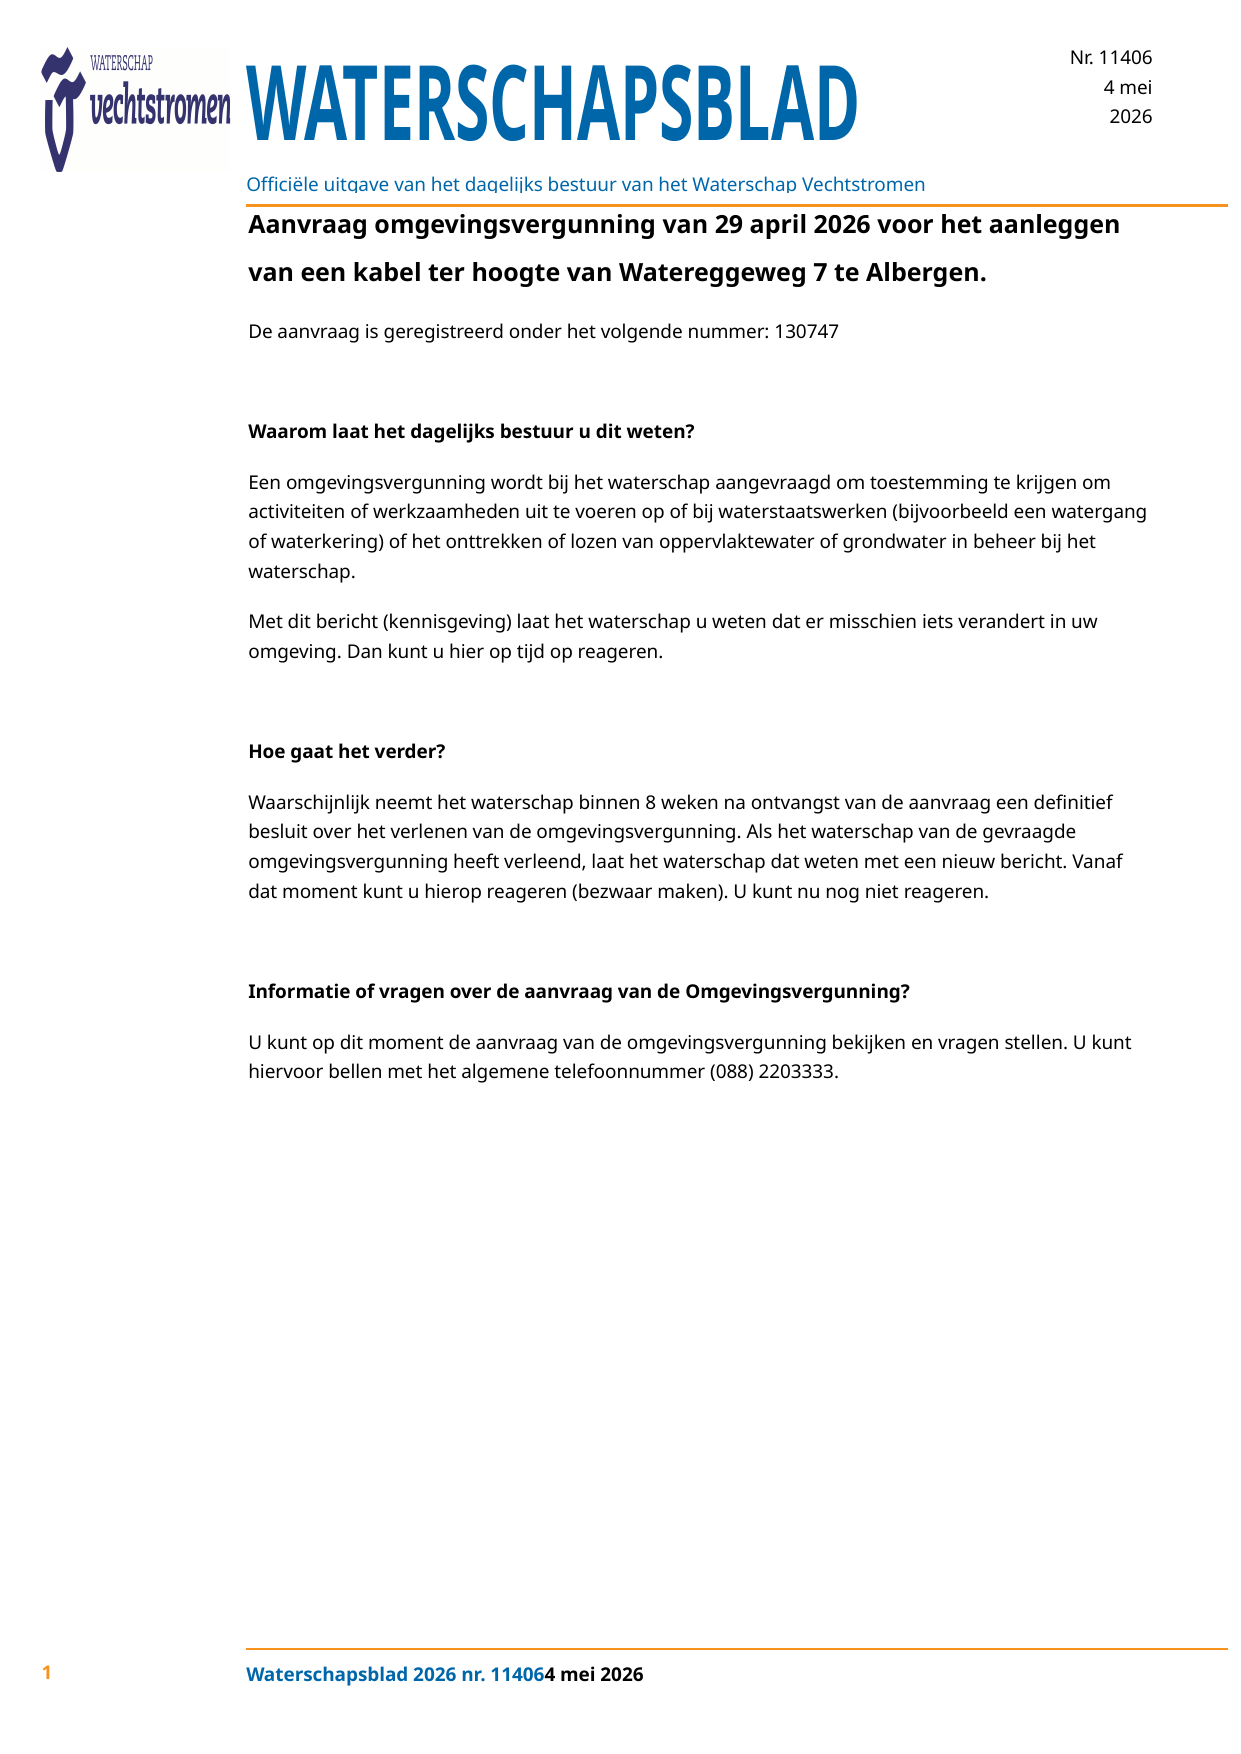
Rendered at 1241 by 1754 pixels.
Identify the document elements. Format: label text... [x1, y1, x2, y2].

text Informatie of vragen over de aanvraag van de Omgevingsvergunning? [248, 979, 1152, 1004]
text Waarom laat het dagelijks bestuur u dit weten? [248, 419, 1152, 444]
picture [41, 47, 231, 172]
text Waarschijnlijk neemt het waterschap binnen 8 weken na ontvangst van de aanvraag een definitief besluit over het verlenen van de omgevingsvergunning. Als het waterschap van de gevraagde omgevingsvergunning heeft verleend, laat het waterschap dat weten met een nieuw bericht. Vanaf dat moment kunt u hierop reageren (bezwaar maken). U kunt nu nog niet reageren. [248, 789, 1152, 904]
text Aanvraag omgevingsvergunning van 29 april 2026 voor het aanleggen van een kabel ter hoogte van Watereggeweg 7 te Albergen. [248, 207, 1152, 288]
text Een omgevingsvergunning wordt bij het waterschap aangevraagd om toestemming te krijgen om activiteiten of werkzaamheden uit te voeren op of bij waterstaatswerken (bijvoorbeeld een watergang of waterkering) of het onttrekken of lozen van oppervlaktewater of grondwater in beheer bij het waterschap. [248, 469, 1152, 584]
text Met dit bericht (kennisgeving) laat het waterschap u weten dat er misschien iets verandert in uw omgeving. Dan kunt u hier op tijd op reageren. [248, 608, 1152, 664]
text De aanvraag is geregistreerd onder het volgende nummer: 130747 [248, 318, 1152, 344]
text U kunt op dit moment de aanvraag van de omgevingsvergunning bekijken en vragen stellen. U kunt hiervoor bellen met het algemene telefoonnummer (088) 2203333. [248, 1029, 1152, 1084]
text Hoe gaat het verder? [248, 739, 1152, 764]
